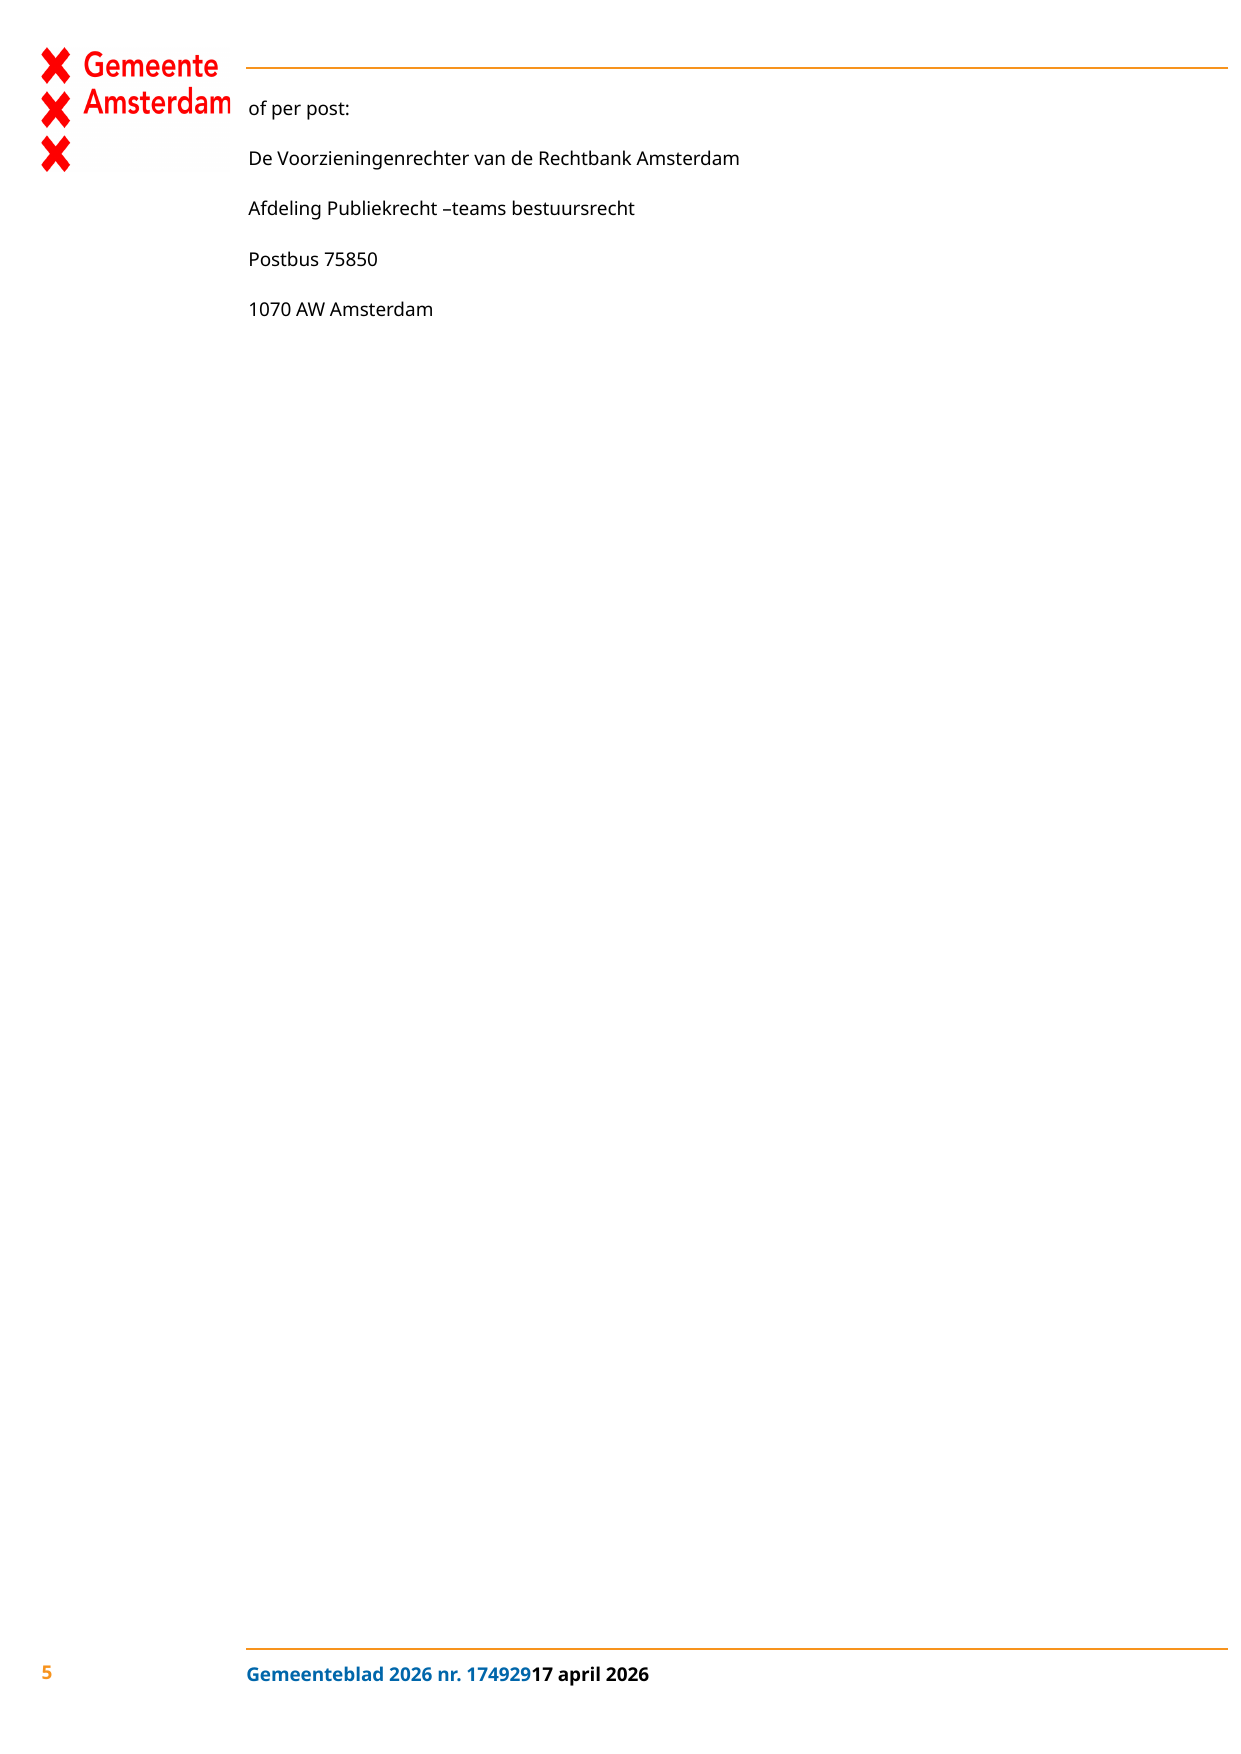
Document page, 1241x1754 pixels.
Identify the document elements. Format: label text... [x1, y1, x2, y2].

text of per post: [248, 95, 1152, 121]
picture [41, 47, 231, 172]
text 1070 AW Amsterdam [248, 296, 1152, 322]
text Afdeling Publiekrecht –teams bestuursrecht [248, 196, 1152, 221]
text De Voorzieningenrechter van de Rechtbank Amsterdam [248, 145, 1152, 171]
text Postbus 75850 [248, 246, 1152, 272]
